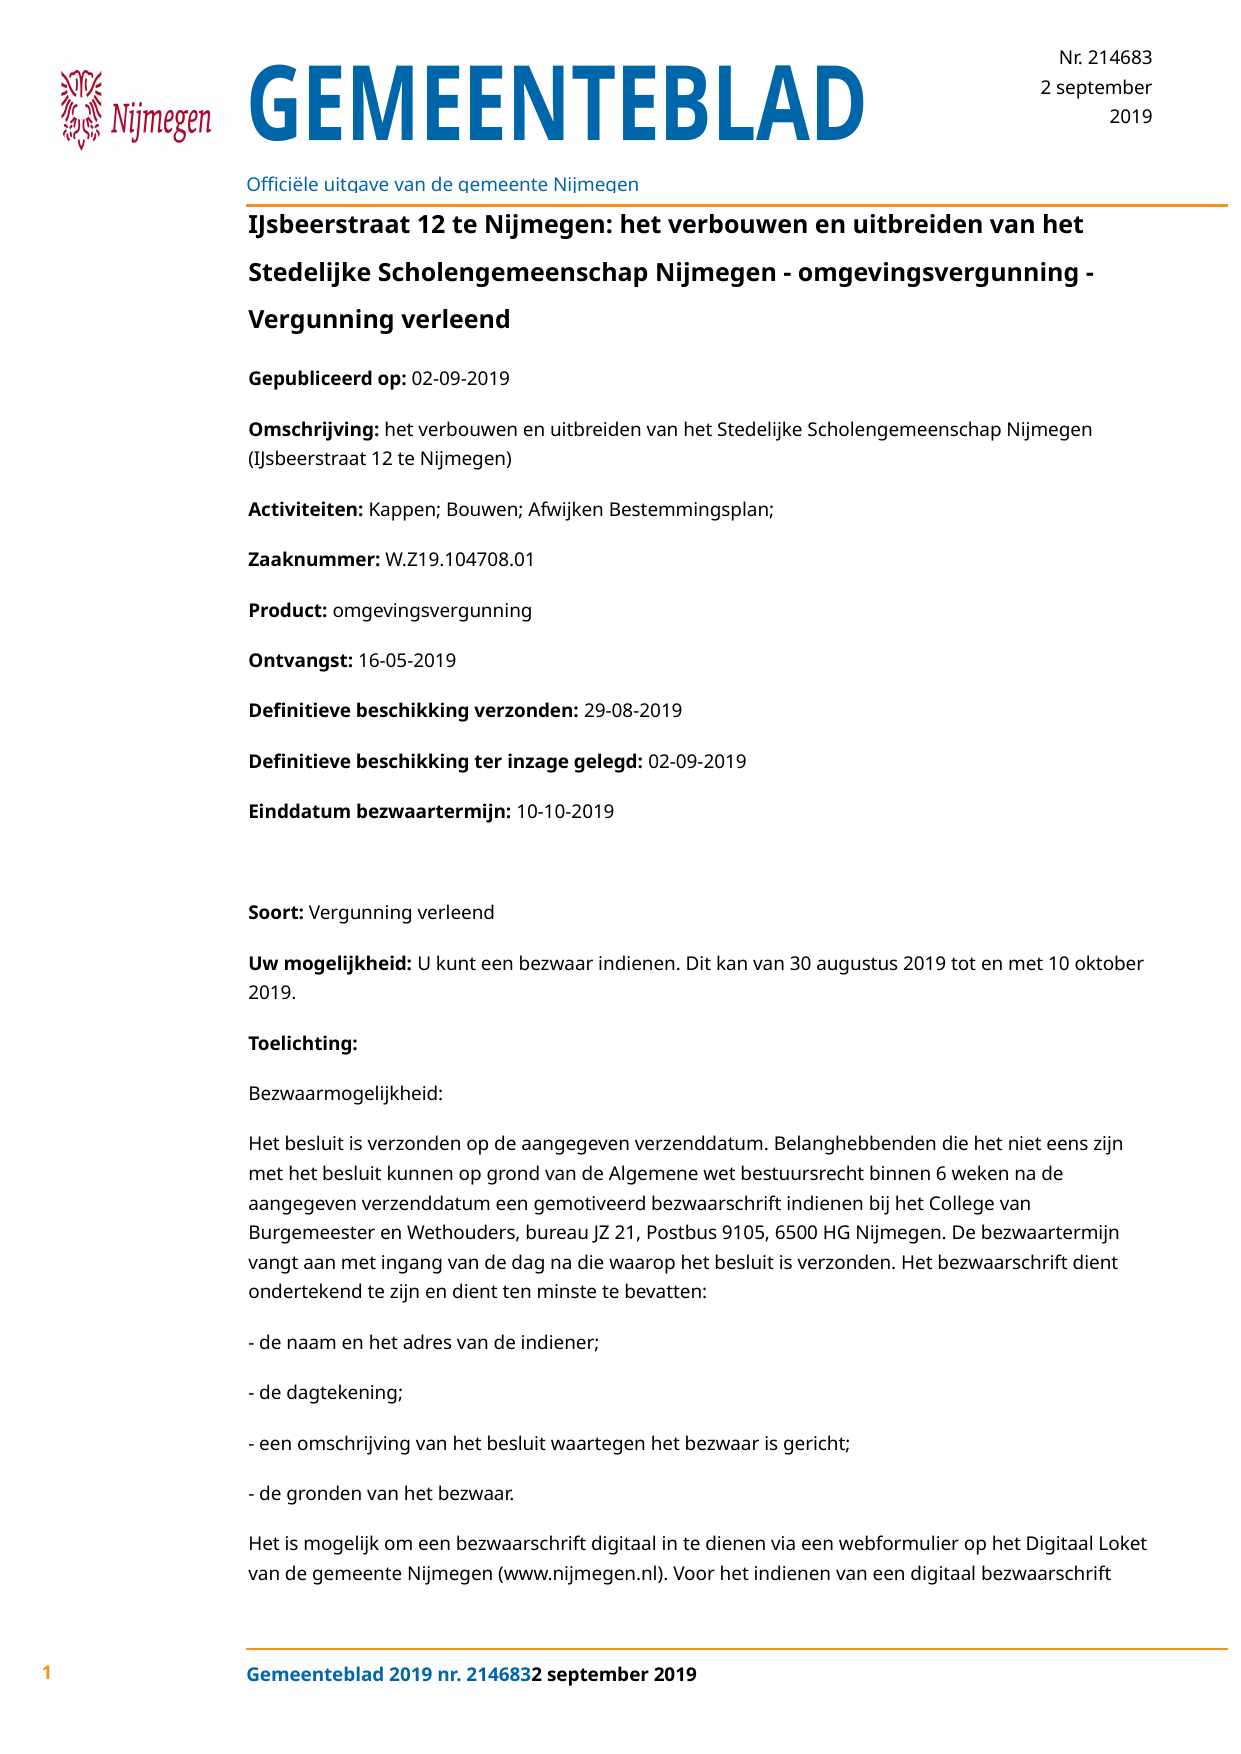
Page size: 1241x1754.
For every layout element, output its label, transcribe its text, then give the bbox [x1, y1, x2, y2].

text Bezwaarmogelijkheid: [248, 1080, 1152, 1106]
text - de dagtekening; [248, 1379, 1152, 1405]
text - een omschrijving van het besluit waartegen het bezwaar is gericht; [248, 1430, 1152, 1455]
text Ontvangst: 16-05-2019 [248, 647, 1152, 673]
text - de naam en het adres van de indiener; [248, 1329, 1152, 1354]
text Soort: Vergunning verleend [248, 899, 1152, 925]
text Activiteiten: Kappen; Bouwen; Afwijken Bestemmingsplan; [248, 496, 1152, 522]
text Einddatum bezwaartermijn: 10-10-2019 [248, 798, 1152, 824]
text Omschrijving: het verbouwen en uitbreiden van het Stedelijke Scholengemeenschap Nijmegen (IJsbeerstraat 12 te Nijmegen) [248, 416, 1152, 471]
text Het besluit is verzonden op de aangegeven verzenddatum. Belanghebbenden die het niet eens zijn met het besluit kunnen op grond van de Algemene wet bestuursrecht binnen 6 weken na de aangegeven verzenddatum een gemotiveerd bezwaarschrift indienen bij het College van Burgemeester en Wethouders, bureau JZ 21, Postbus 9105, 6500 HG Nijmegen. De bezwaartermijn vangt aan met ingang van de dag na die waarop het besluit is verzonden. Het bezwaarschrift dient ondertekend te zijn en dient ten minste te bevatten: [248, 1131, 1152, 1304]
text Toelichting: [248, 1030, 1152, 1055]
picture [41, 47, 231, 172]
text Definitieve beschikking verzonden: 29-08-2019 [248, 698, 1152, 723]
text Gepubliceerd op: 02-09-2019 [248, 366, 1152, 391]
text - de gronden van het bezwaar. [248, 1480, 1152, 1506]
text Definitieve beschikking ter inzage gelegd: 02-09-2019 [248, 748, 1152, 774]
text Uw mogelijkheid: U kunt een bezwaar indienen. Dit kan van 30 augustus 2019 tot en met 10 oktober 2019. [248, 950, 1152, 1005]
text IJsbeerstraat 12 te Nijmegen: het verbouwen en uitbreiden van het Stedelijke Scholengemeenschap Nijmegen - omgevingsvergunning - Vergunning verleend [248, 207, 1152, 336]
text Zaaknummer: W.Z19.104708.01 [248, 546, 1152, 572]
text Product: omgevingsvergunning [248, 597, 1152, 622]
text Het is mogelijk om een bezwaarschrift digitaal in te dienen via een webformulier op het Digitaal Loket van de gemeente Nijmegen (www.nijmegen.nl). Voor het indienen van een digitaal bezwaarschrift [248, 1531, 1152, 1586]
